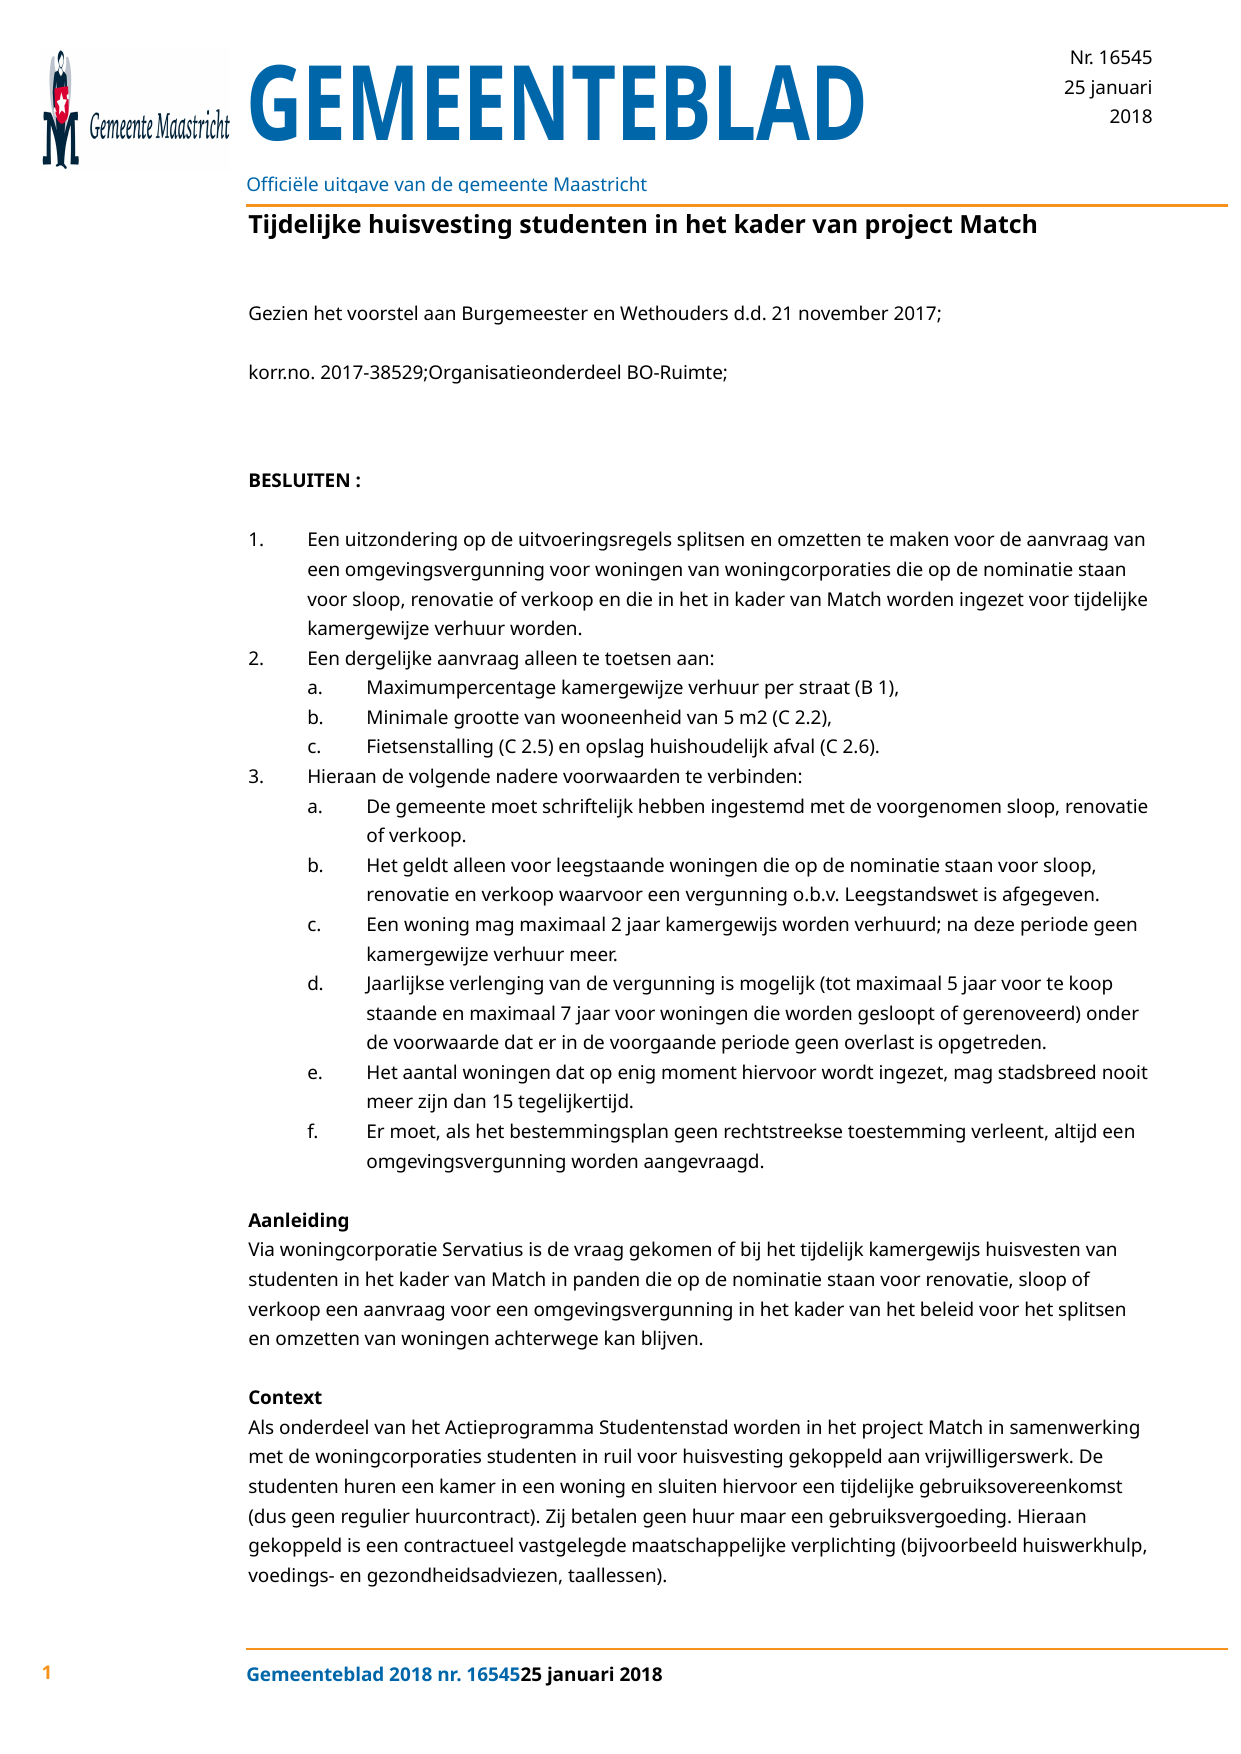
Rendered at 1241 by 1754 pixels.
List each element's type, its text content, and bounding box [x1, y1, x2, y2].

list Een dergelijke aanvraag alleen te toetsen aan: [248, 645, 1152, 671]
list Het geldt alleen voor leegstaande woningen die op de nominatie staan voor sloop, renovatie en verkoop waarvoor een vergunning o.b.v. Leegstandswet is afgegeven. [307, 852, 1152, 907]
picture [41, 47, 231, 172]
list Er moet, als het bestemmingsplan geen rechtstreekse toestemming verleent, altijd een omgevingsvergunning worden aangevraagd. [307, 1118, 1152, 1174]
list De gemeente moet schriftelijk hebben ingestemd met de voorgenomen sloop, renovatie of verkoop. [307, 793, 1152, 848]
list Jaarlijkse verlenging van de vergunning is mogelijk (tot maximaal 5 jaar voor te koop staande en maximaal 7 jaar voor woningen die worden gesloopt of gerenoveerd) onder de voorwaarde dat er in de voorgaande periode geen overlast is opgetreden. [307, 970, 1152, 1055]
list Een woning mag maximaal 2 jaar kamergewijs worden verhuurd; na deze periode geen kamergewijze verhuur meer. [307, 911, 1152, 967]
list Het aantal woningen dat op enig moment hiervoor wordt ingezet, mag stadsbreed nooit meer zijn dan 15 tegelijkertijd. [307, 1059, 1152, 1114]
text Tijdelijke huisvesting studenten in het kader van project Match [248, 207, 1152, 241]
text Via woningcorporatie Servatius is de vraag gekomen of bij het tijdelijk kamergewijs huisvesten van studenten in het kader van Match in panden die op de nominatie staan voor renovatie, sloop of verkoop een aanvraag voor een omgevingsvergunning in het kader van het beleid voor het splitsen en omzetten van woningen achterwege kan blijven. [248, 1237, 1152, 1351]
text korr.no. 2017-38529;Organisatieonderdeel BO-Ruimte; [248, 359, 1152, 385]
text Als onderdeel van het Actieprogramma Studentenstad worden in het project Match in samenwerking met de woningcorporaties studenten in ruil voor huisvesting gekoppeld aan vrijwilligerswerk. De studenten huren een kamer in een woning en sluiten hiervoor een tijdelijke gebruiksovereenkomst (dus geen regulier huurcontract). Zij betalen geen huur maar een gebruiksvergoeding. Hieraan gekoppeld is een contractueel vastgelegde maatschappelijke verplichting (bijvoorbeeld huiswerkhulp, voedings- en gezondheidsadviezen, taallessen). [248, 1414, 1152, 1588]
text BESLUITEN : [248, 467, 1152, 493]
text Aanleiding [248, 1207, 1152, 1233]
list Een uitzondering op de uitvoeringsregels splitsen en omzetten te maken voor de aanvraag van een omgevingsvergunning voor woningen van woningcorporaties die op de nominatie staan voor sloop, renovatie of verkoop en die in het in kader van Match worden ingezet voor tijdelijke kamergewijze verhuur worden. [248, 527, 1152, 641]
list Maximumpercentage kamergewijze verhuur per straat (B 1), [307, 674, 1152, 700]
list Hieraan de volgende nadere voorwaarden te verbinden: [248, 763, 1152, 789]
list Fietsenstalling (C 2.5) en opslag huishoudelijk afval (C 2.6). [307, 734, 1152, 759]
text Gezien het voorstel aan Burgemeester en Wethouders d.d. 21 november 2017; [248, 300, 1152, 326]
text Context [248, 1384, 1152, 1410]
list Minimale grootte van wooneenheid van 5 m2 (C 2.2), [307, 704, 1152, 730]
